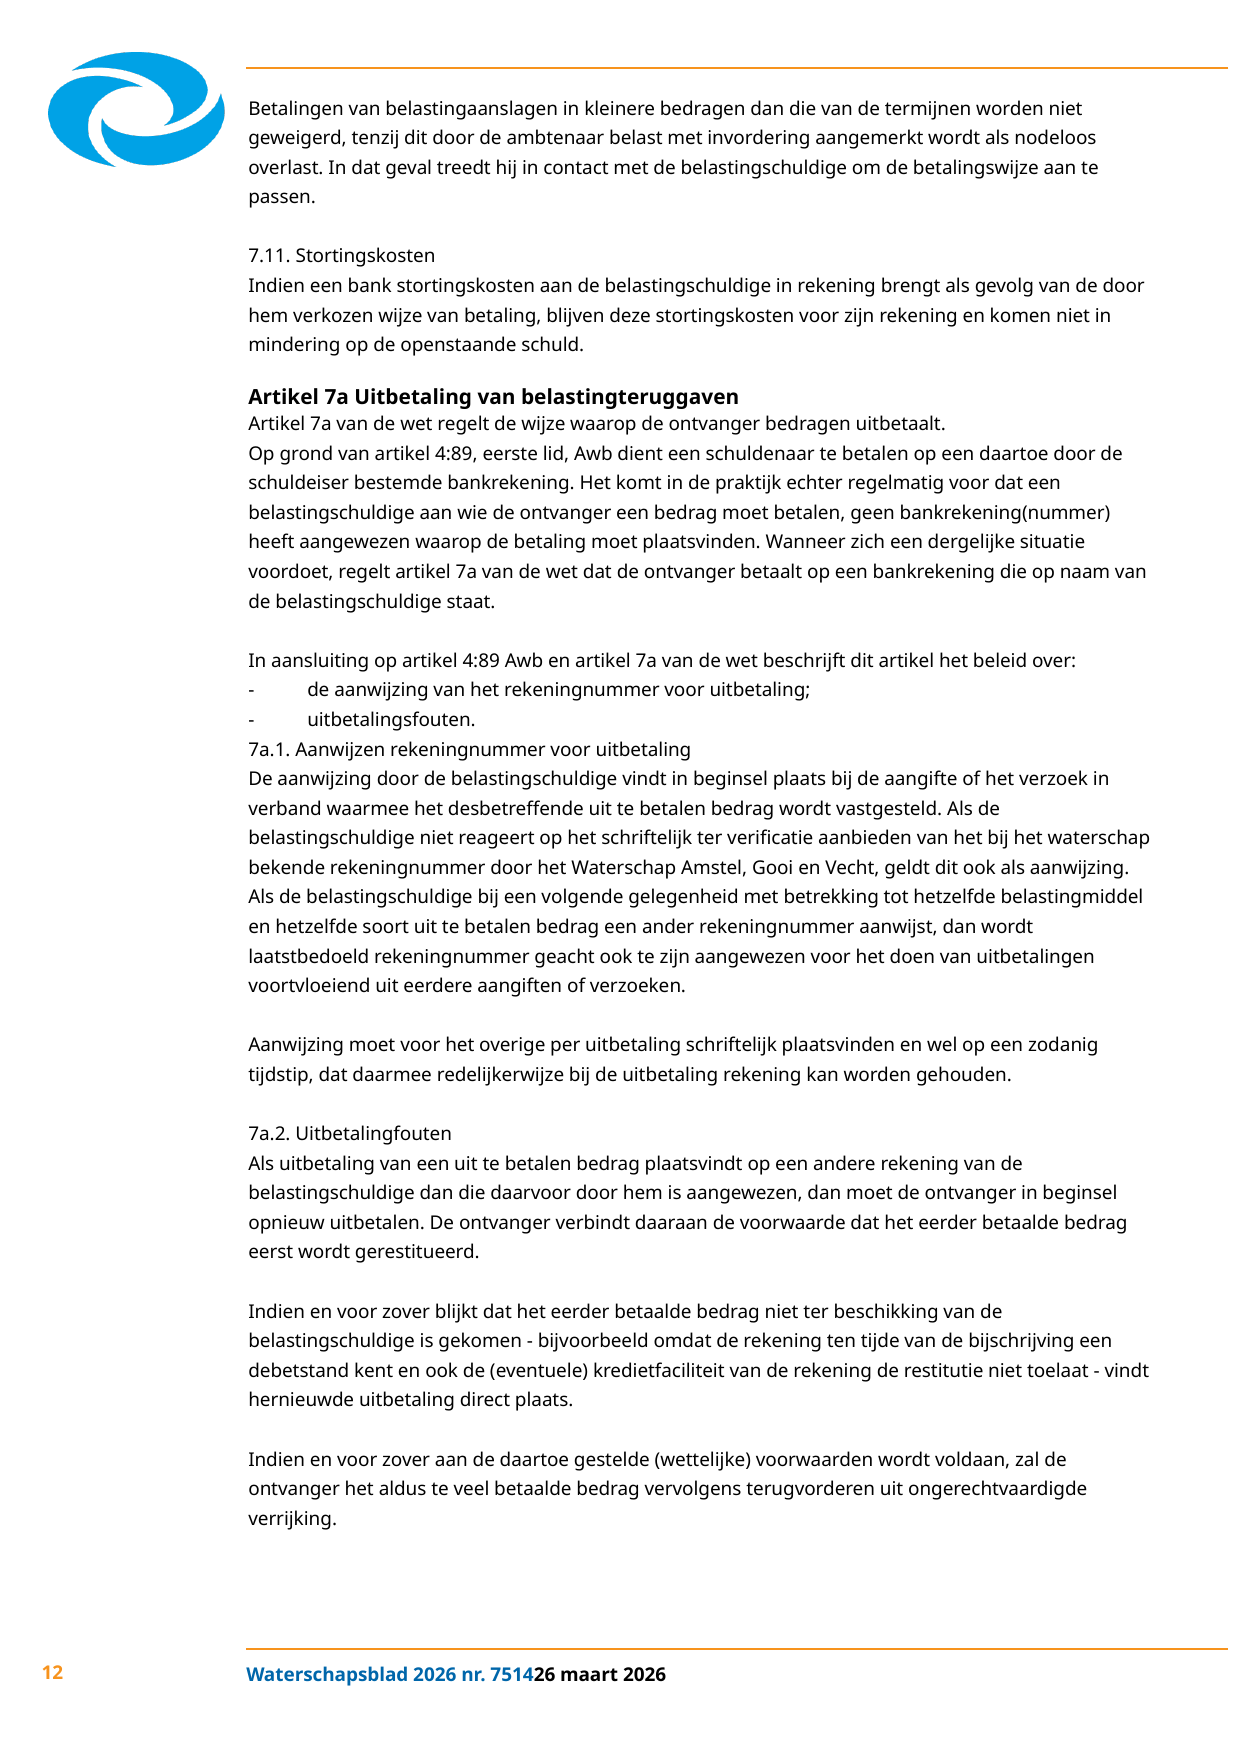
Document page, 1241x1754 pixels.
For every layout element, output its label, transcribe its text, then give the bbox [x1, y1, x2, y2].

list uitbetalingsfouten. [248, 706, 1152, 732]
text 7a.2. Uitbetalingfouten [248, 1120, 1152, 1146]
text Indien en voor zover blijkt dat het eerder betaalde bedrag niet ter beschikking van de belastingschuldige is gekomen - bijvoorbeeld omdat de rekening ten tijde van de bijschrijving een debetstand kent en ook de (eventuele) kredietfaciliteit van de rekening de restitutie niet toelaat - vindt hernieuwde uitbetaling direct plaats. [248, 1298, 1152, 1412]
text Als de belastingschuldige bij een volgende gelegenheid met betrekking tot hetzelfde belastingmiddel en hetzelfde soort uit te betalen bedrag een ander rekeningnummer aanwijst, dan wordt laatstbedoeld rekeningnummer geacht ook te zijn aangewezen voor het doen van uitbetalingen voortvloeiend uit eerdere aangiften of verzoeken. [248, 884, 1152, 998]
text 7.11. Stortingskosten [248, 243, 1152, 268]
text Aanwijzing moet voor het overige per uitbetaling schriftelijk plaatsvinden en wel op een zodanig tijdstip, dat daarmee redelijkerwijze bij de uitbetaling rekening kan worden gehouden. [248, 1032, 1152, 1087]
text Op grond van artikel 4:89, eerste lid, Awb dient een schuldenaar te betalen op een daartoe door de schuldeiser bestemde bankrekening. Het komt in de praktijk echter regelmatig voor dat een belastingschuldige aan wie de ontvanger een bedrag moet betalen, geen bankrekening(nummer) heeft aangewezen waarop de betaling moet plaatsvinden. Wanneer zich een dergelijke situatie voordoet, regelt artikel 7a van de wet dat de ontvanger betaalt op een bankrekening die op naam van de belastingschuldige staat. [248, 440, 1152, 613]
text Betalingen van belastingaanslagen in kleinere bedragen dan die van de termijnen worden niet geweigerd, tenzij dit door de ambtenaar belast met invordering aangemerkt wordt als nodeloos overlast. In dat geval treedt hij in contact met de belastingschuldige om de betalingswijze aan te passen. [248, 95, 1152, 209]
text In aansluiting op artikel 4:89 Awb en artikel 7a van de wet beschrijft dit artikel het beleid over: [248, 647, 1152, 673]
text Indien een bank stortingskosten aan de belastingschuldige in rekening brengt als gevolg van de door hem verkozen wijze van betaling, blijven deze stortingskosten voor zijn rekening en komen niet in mindering op de openstaande schuld. [248, 272, 1152, 357]
text Indien en voor zover aan de daartoe gestelde (wettelijke) voorwaarden wordt voldaan, zal de ontvanger het aldus te veel betaalde bedrag vervolgens terugvorderen uit ongerechtvaardigde verrijking. [248, 1446, 1152, 1531]
text Artikel 7a Uitbetaling van belastingteruggaven [248, 382, 1152, 410]
list de aanwijzing van het rekeningnummer voor uitbetaling; [248, 677, 1152, 702]
text De aanwijzing door de belastingschuldige vindt in beginsel plaats bij de aangifte of het verzoek in verband waarmee het desbetreffende uit te betalen bedrag wordt vastgesteld. Als de belastingschuldige niet reageert op het schriftelijk ter verificatie aanbieden van het bij het waterschap bekende rekeningnummer door het Waterschap Amstel, Gooi en Vecht, geldt dit ook als aanwijzing. [248, 765, 1152, 880]
text Artikel 7a van de wet regelt de wijze waarop de ontvanger bedragen uitbetaalt. [248, 410, 1152, 436]
text Als uitbetaling van een uit te betalen bedrag plaatsvindt op een andere rekening van de belastingschuldige dan die daarvoor door hem is aangewezen, dan moet de ontvanger in beginsel opnieuw uitbetalen. De ontvanger verbindt daaraan de voorwaarde dat het eerder betaalde bedrag eerst wordt gerestitueerd. [248, 1150, 1152, 1264]
text 7a.1. Aanwijzen rekeningnummer voor uitbetaling [248, 736, 1152, 761]
picture [41, 47, 231, 172]
